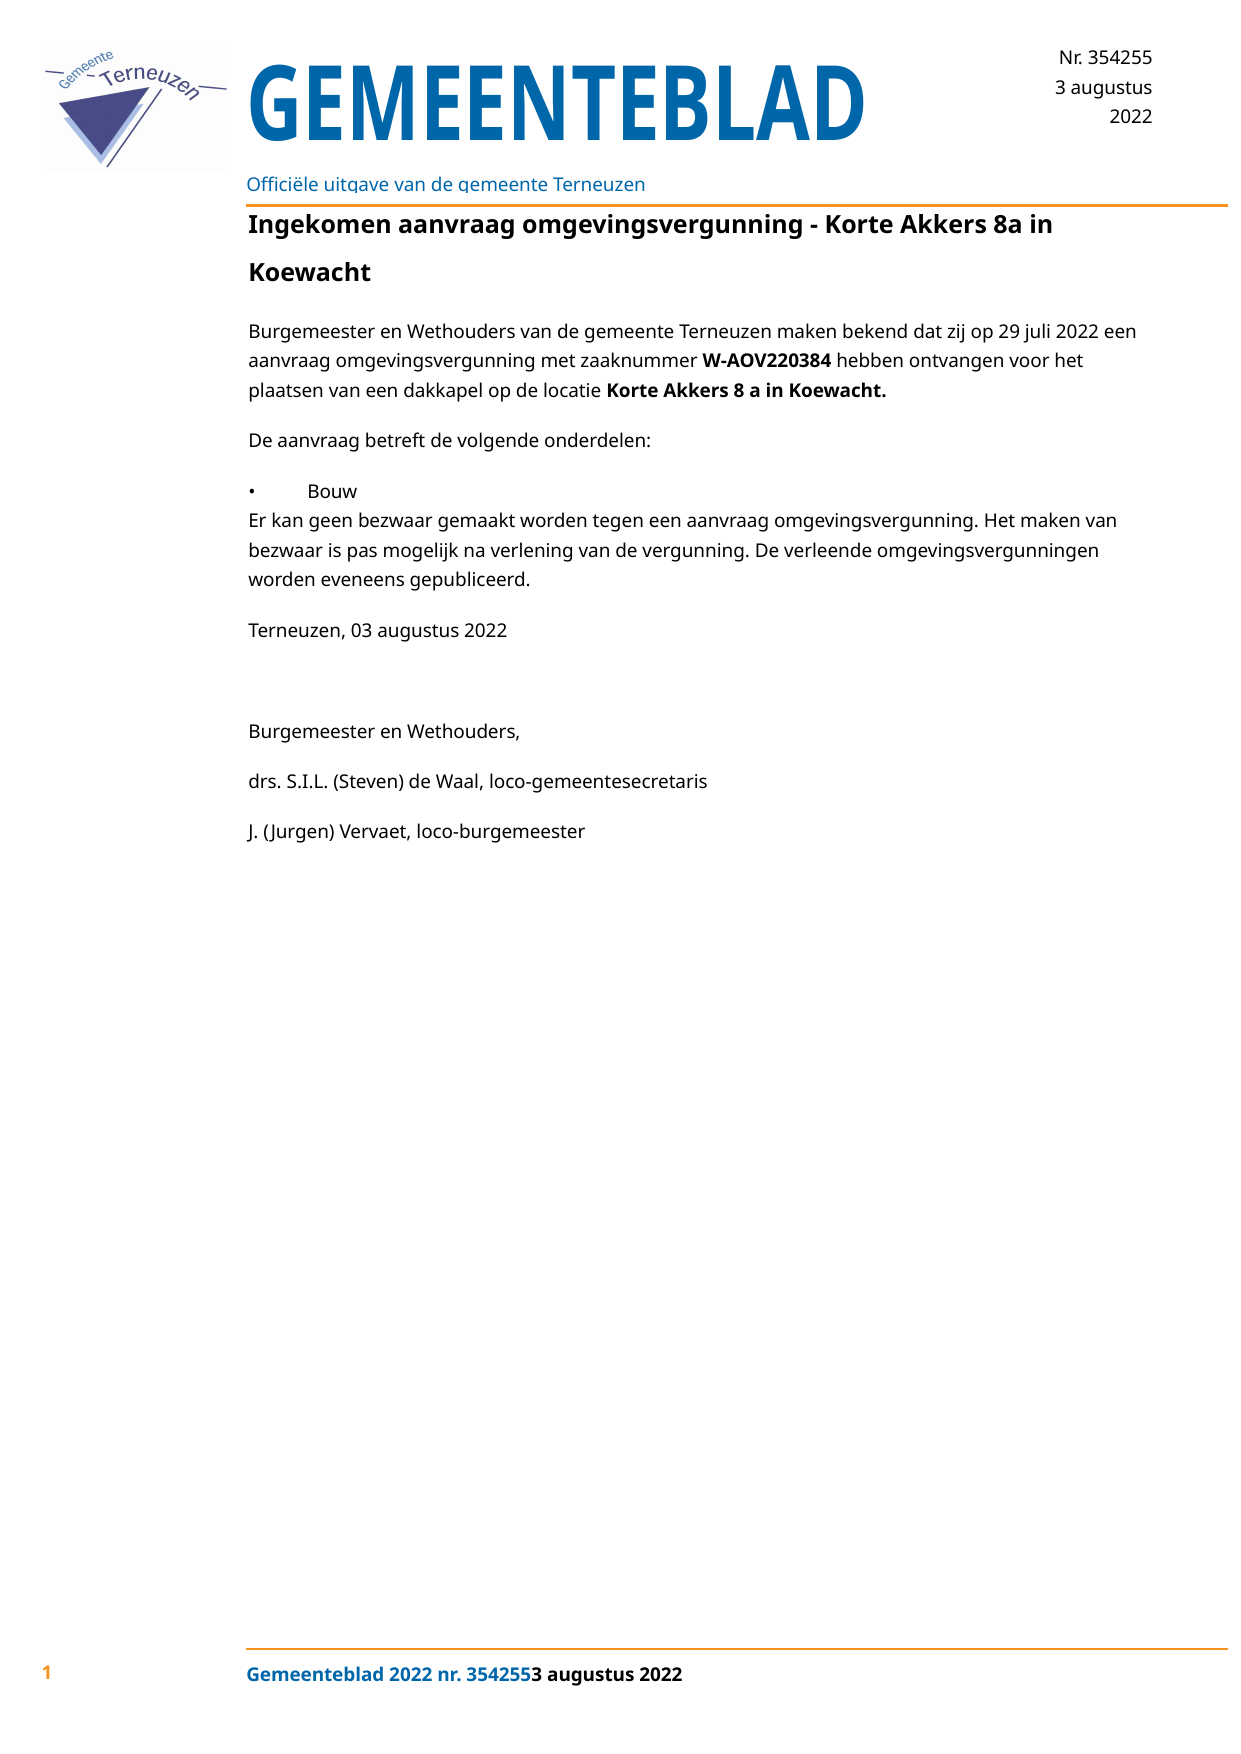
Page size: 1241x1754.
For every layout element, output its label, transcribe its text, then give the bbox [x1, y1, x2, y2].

text Burgemeester en Wethouders van de gemeente Terneuzen maken bekend dat zij op 29 juli 2022 een aanvraag omgevingsvergunning met zaaknummer W-AOV220384 hebben ontvangen voor het plaatsen van een dakkapel op de locatie Korte Akkers 8 a in Koewacht. [248, 318, 1152, 403]
picture [41, 47, 231, 172]
text Burgemeester en Wethouders, [248, 718, 1152, 744]
text Er kan geen bezwaar gemaakt worden tegen een aanvraag omgevingsvergunning. Het maken van bezwaar is pas mogelijk na verlening van de vergunning. De verleende omgevingsvergunningen worden eveneens gepubliceerd. [248, 507, 1152, 592]
text J. (Jurgen) Vervaet, loco-burgemeester [248, 819, 1152, 844]
text De aanvraag betreft de volgende onderdelen: [248, 427, 1152, 453]
text Ingekomen aanvraag omgevingsvergunning - Korte Akkers 8a in Koewacht [248, 207, 1152, 288]
list Bouw [248, 478, 1152, 504]
text drs. S.I.L. (Steven) de Waal, loco-gemeentesecretaris [248, 768, 1152, 794]
text Terneuzen, 03 augustus 2022 [248, 617, 1152, 643]
